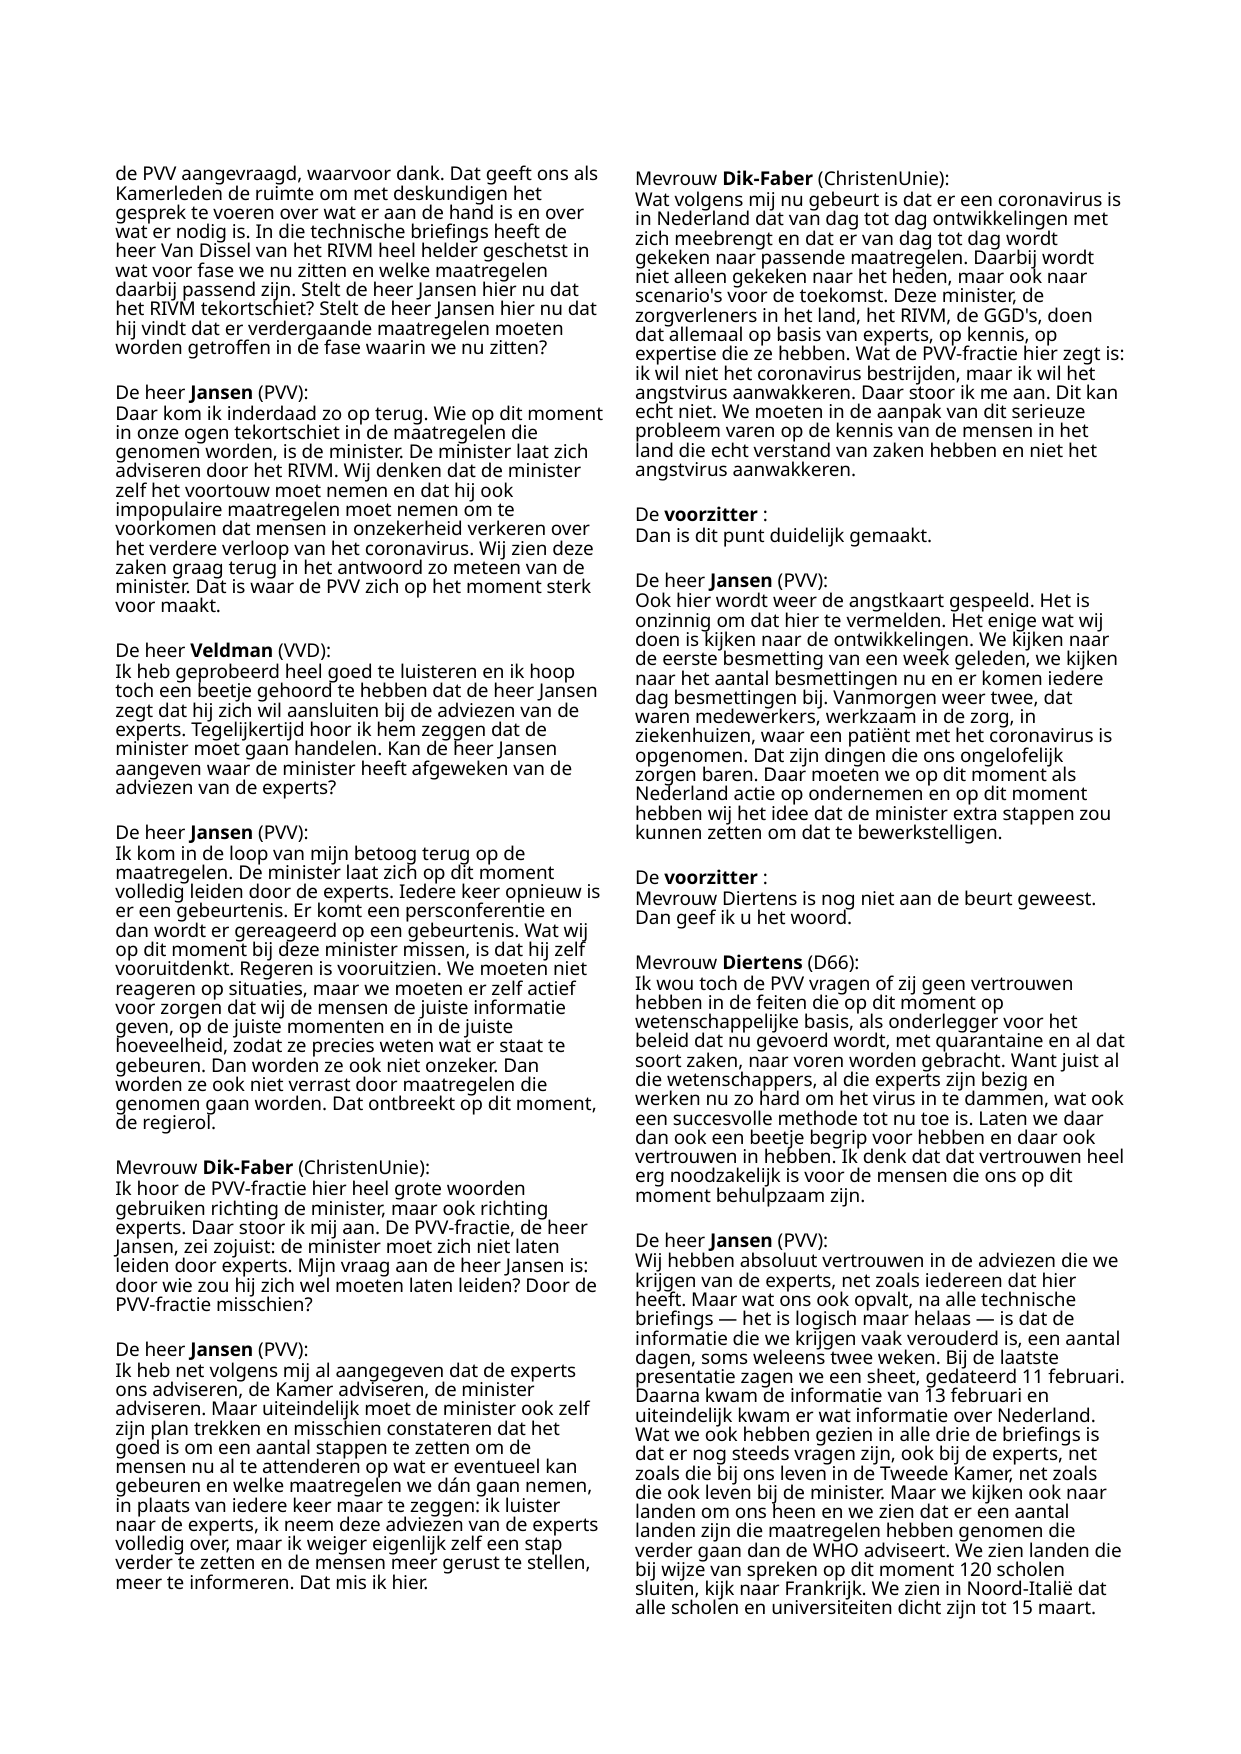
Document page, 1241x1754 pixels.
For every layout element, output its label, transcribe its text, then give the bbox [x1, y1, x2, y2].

text Mevrouw Dik-Faber (ChristenUnie): [115, 1154, 605, 1180]
text Ik heb geprobeerd heel goed te luisteren en ik hoop toch een beetje gehoord te hebben dat de heer Jansen zegt dat hij zich wil aansluiten bij de adviezen van de experts. Tegelijkertijd hoor ik hem zeggen dat de minister moet gaan handelen. Kan de heer Jansen aangeven waar de minister heeft afgeweken van de adviezen van de experts? [115, 663, 605, 798]
text Ik wou toch de PVV vragen of zij geen vertrouwen hebben in de feiten die op dit moment op wetenschappelijke basis, als onderlegger voor het beleid dat nu gevoerd wordt, met quarantaine en al dat soort zaken, naar voren worden gebracht. Want juist al die wetenschappers, al die experts zijn bezig en werken nu zo hard om het virus in te dammen, wat ook een succesvolle methode tot nu toe is. Laten we daar dan ook een beetje begrip voor hebben en daar ook vertrouwen in hebben. Ik denk dat dat vertrouwen heel erg noodzakelijk is voor de mensen die ons op dit moment behulpzaam zijn. [635, 975, 1125, 1206]
text De heer Jansen (PVV): [115, 819, 605, 844]
text Wij hebben absoluut vertrouwen in de adviezen die we krijgen van de experts, net zoals iedereen dat hier heeft. Maar wat ons ook opvalt, na alle technische briefings — het is logisch maar helaas — is dat de informatie die we krijgen vaak verouderd is, een aantal dagen, soms weleens twee weken. Bij de laatste presentatie zagen we een sheet, gedateerd 11 februari. Daarna kwam de informatie van 13 februari en uiteindelijk kwam er wat informatie over Nederland. Wat we ook hebben gezien in alle drie de briefings is dat er nog steeds vragen zijn, ook bij de experts, net zoals die bij ons leven in de Tweede Kamer, net zoals die ook leven bij de minister. Maar we kijken ook naar landen om ons heen en we zien dat er een aantal landen zijn die maatregelen hebben genomen die verder gaan dan de WHO adviseert. We zien landen die bij wijze van spreken op dit moment 120 scholen sluiten, kijk naar Frankrijk. We zien in Noord-Italië dat alle scholen en universiteiten dicht zijn tot 15 maart. [635, 1252, 1125, 1619]
text de PVV aangevraagd, waarvoor dank. Dat geeft ons als Kamerleden de ruimte om met deskundigen het gesprek te voeren over wat er aan de hand is en over wat er nodig is. In die technische briefings heeft de heer Van Dissel van het RIVM heel helder geschetst in wat voor fase we nu zitten en welke maatregelen daarbij passend zijn. Stelt de heer Jansen hier nu dat het RIVM tekortschiet? Stelt de heer Jansen hier nu dat hij vindt dat er verdergaande maatregelen moeten worden getroffen in de fase waarin we nu zitten? [115, 165, 605, 358]
text Dan is dit punt duidelijk gemaakt. [635, 527, 1125, 546]
text De heer Jansen (PVV): [115, 1336, 605, 1362]
text Daar kom ik inderdaad zo op terug. Wie op dit moment in onze ogen tekortschiet in de maatregelen die genomen worden, is de minister. De minister laat zich adviseren door het RIVM. Wij denken dat de minister zelf het voortouw moet nemen en dat hij ook impopulaire maatregelen moet nemen om te voorkomen dat mensen in onzekerheid verkeren over het verdere verloop van het coronavirus. Wij zien deze zaken graag terug in het antwoord zo meteen van de minister. Dat is waar de PVV zich op het moment sterk voor maakt. [115, 404, 605, 617]
text Ook hier wordt weer de angstkaart gespeeld. Het is onzinnig om dat hier te vermelden. Het enige wat wij doen is kijken naar de ontwikkelingen. We kijken naar de eerste besmetting van een week geleden, we kijken naar het aantal besmettingen nu en er komen iedere dag besmettingen bij. Vanmorgen weer twee, dat waren medewerkers, werkzaam in de zorg, in ziekenhuizen, waar een patiënt met het coronavirus is opgenomen. Dat zijn dingen die ons ongelofelijk zorgen baren. Daar moeten we op dit moment als Nederland actie op ondernemen en op dit moment hebben wij het idee dat de minister extra stappen zou kunnen zetten om dat te bewerkstelligen. [635, 592, 1125, 843]
text De heer Jansen (PVV): [635, 567, 1125, 592]
text Ik kom in de loop van mijn betoog terug op de maatregelen. De minister laat zich op dit moment volledig leiden door de experts. Iedere keer opnieuw is er een gebeurtenis. Er komt een persconferentie en dan wordt er gereageerd op een gebeurtenis. Wat wij op dit moment bij deze minister missen, is dat hij zelf vooruitdenkt. Regeren is vooruitzien. We moeten niet reageren op situaties, maar we moeten er zelf actief voor zorgen dat wij de mensen de juiste informatie geven, op de juiste momenten en in de juiste hoeveelheid, zodat ze precies weten wat er staat te gebeuren. Dan worden ze ook niet onzeker. Dan worden ze ook niet verrast door maatregelen die genomen gaan worden. Dat ontbreekt op dit moment, de regierol. [115, 844, 605, 1134]
text Wat volgens mij nu gebeurt is dat er een coronavirus is in Nederland dat van dag tot dag ontwikkelingen met zich meebrengt en dat er van dag tot dag wordt gekeken naar passende maatregelen. Daarbij wordt niet alleen gekeken naar het heden, maar ook naar scenario's voor de toekomst. Deze minister, de zorgverleners in het land, het RIVM, de GGD's, doen dat allemaal op basis van experts, op kennis, op expertise die ze hebben. Wat de PVV-fractie hier zegt is: ik wil niet het coronavirus bestrijden, maar ik wil het angstvirus aanwakkeren. Daar stoor ik me aan. Dit kan echt niet. We moeten in de aanpak van dit serieuze probleem varen op de kennis van de mensen in het land die echt verstand van zaken hebben en niet het angstvirus aanwakkeren. [635, 191, 1125, 480]
text De voorzitter : [635, 864, 1125, 889]
text De voorzitter : [635, 501, 1125, 527]
text Mevrouw Dik-Faber (ChristenUnie): [635, 165, 1125, 191]
text Mevrouw Diertens is nog niet aan de beurt geweest. Dan geef ik u het woord. [635, 889, 1125, 928]
text Ik heb net volgens mij al aangegeven dat de experts ons adviseren, de Kamer adviseren, de minister adviseren. Maar uiteindelijk moet de minister ook zelf zijn plan trekken en misschien constateren dat het goed is om een aantal stappen te zetten om de mensen nu al te attenderen op wat er eventueel kan gebeuren en welke maatregelen we dán gaan nemen, in plaats van iedere keer maar te zeggen: ik luister naar de experts, ik neem deze adviezen van de experts volledig over, maar ik weiger eigenlijk zelf een stap verder te zetten en de mensen meer gerust te stellen, meer te informeren. Dat mis ik hier. [115, 1362, 605, 1593]
text De heer Jansen (PVV): [115, 379, 605, 404]
text Ik hoor de PVV-fractie hier heel grote woorden gebruiken richting de minister, maar ook richting experts. Daar stoor ik mij aan. De PVV-fractie, de heer Jansen, zei zojuist: de minister moet zich niet laten leiden door experts. Mijn vraag aan de heer Jansen is: door wie zou hij zich wel moeten laten leiden? Door de PVV-fractie misschien? [115, 1180, 605, 1315]
text De heer Veldman (VVD): [115, 637, 605, 663]
text Mevrouw Diertens (D66): [635, 949, 1125, 975]
text De heer Jansen (PVV): [635, 1227, 1125, 1252]
